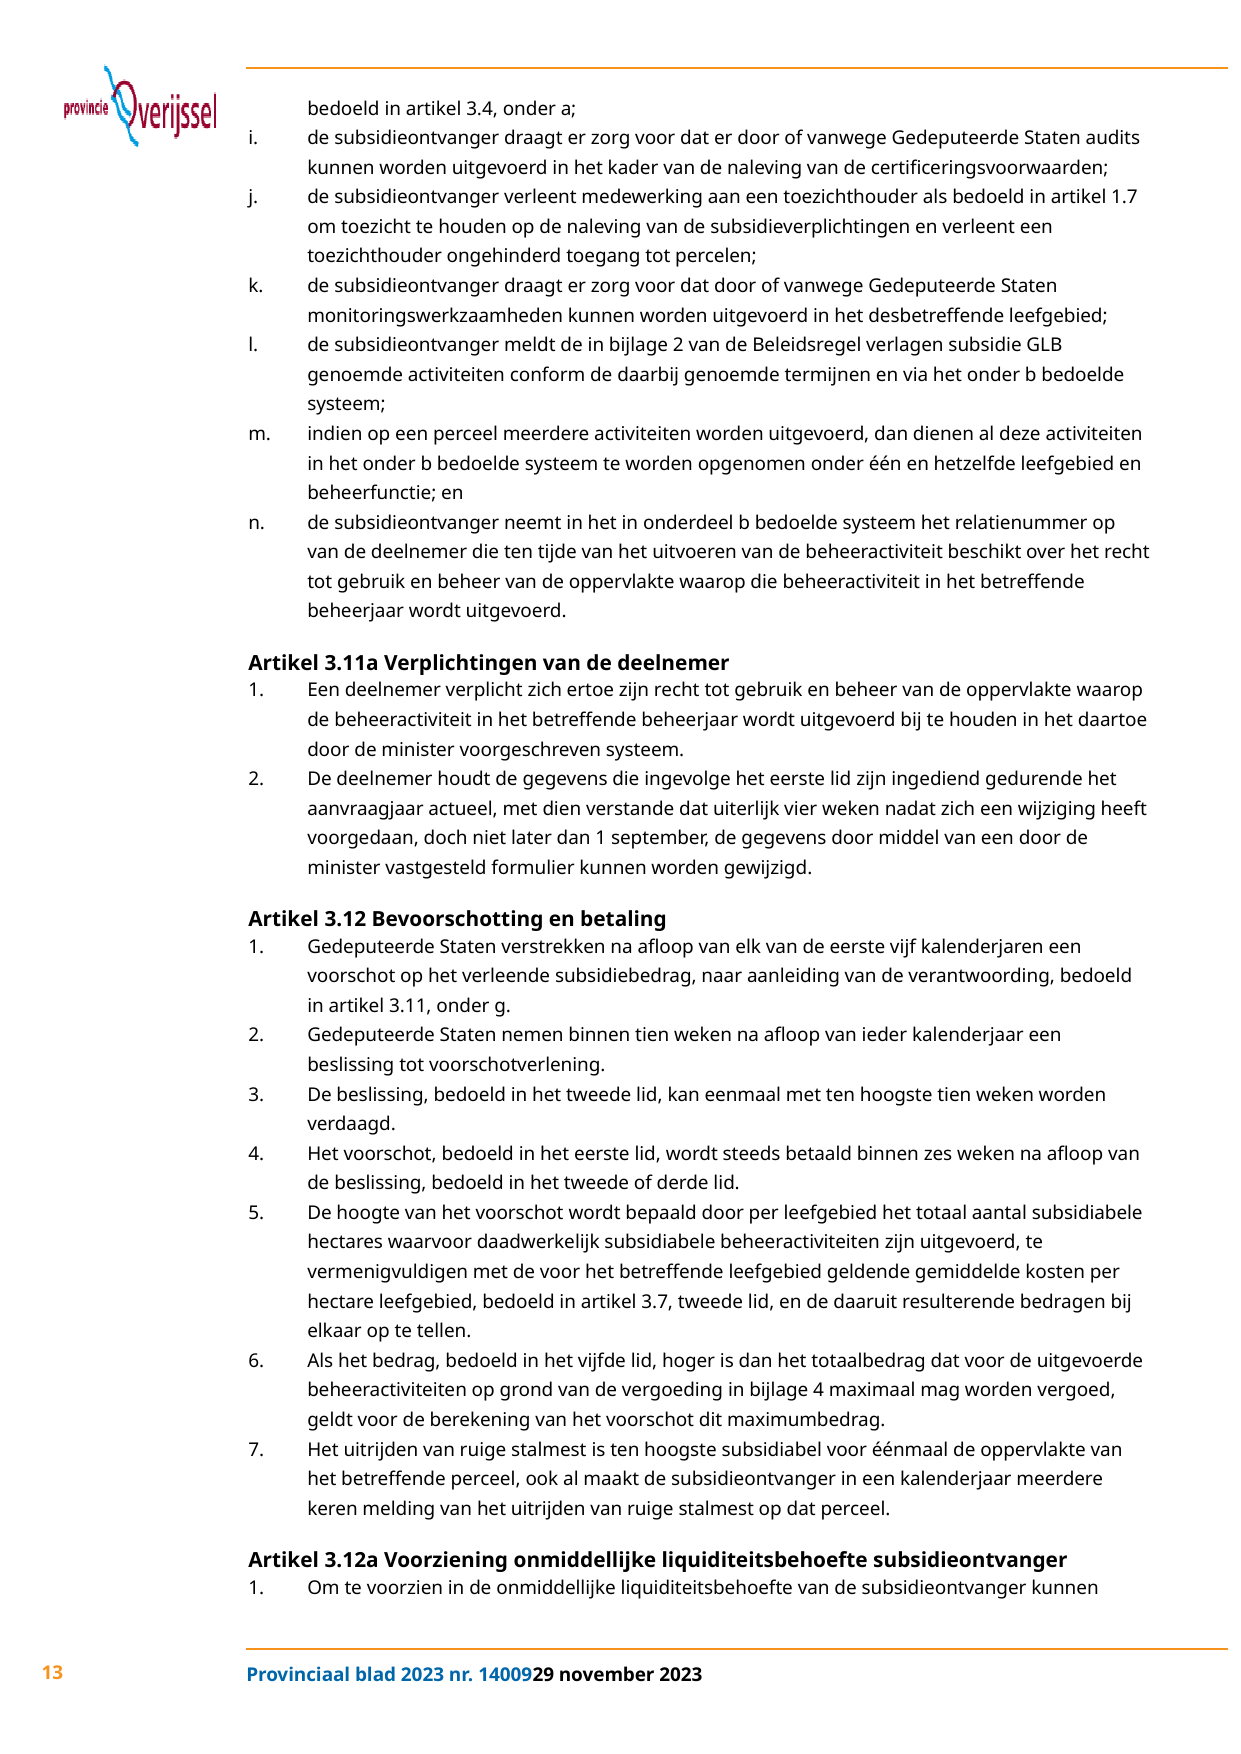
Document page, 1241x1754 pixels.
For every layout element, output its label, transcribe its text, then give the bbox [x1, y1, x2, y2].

list bedoeld in artikel 3.4, onder a; [248, 95, 1152, 121]
list Om te voorzien in de onmiddellijke liquiditeitsbehoefte van de subsidieontvanger kunnen [248, 1574, 1152, 1599]
list de subsidieontvanger verleent medewerking aan een toezichthouder als bedoeld in artikel 1.7 om toezicht te houden op de naleving van de subsidieverplichtingen en verleent een toezichthouder ongehinderd toegang tot percelen; [248, 183, 1152, 268]
list de subsidieontvanger meldt de in bijlage 2 van de Beleidsregel verlagen subsidie GLB genoemde activiteiten conform de daarbij genoemde termijnen en via het onder b bedoelde systeem; [248, 331, 1152, 416]
list Een deelnemer verplicht zich ertoe zijn recht tot gebruik en beheer van de oppervlakte waarop de beheeractiviteit in het betreffende beheerjaar wordt uitgevoerd bij te houden in het daartoe door de minister voorgeschreven systeem. [248, 677, 1152, 761]
picture [41, 47, 231, 172]
list Het uitrijden van ruige stalmest is ten hoogste subsidiabel voor éénmaal de oppervlakte van het betreffende perceel, ook al maakt de subsidieontvanger in een kalenderjaar meerdere keren melding van het uitrijden van ruige stalmest op dat perceel. [248, 1436, 1152, 1521]
list de subsidieontvanger draagt er zorg voor dat door of vanwege Gedeputeerde Staten monitoringswerkzaamheden kunnen worden uitgevoerd in het desbetreffende leefgebied; [248, 272, 1152, 328]
text Artikel 3.12a Voorziening onmiddellijke liquiditeitsbehoefte subsidieontvanger [248, 1545, 1152, 1574]
list de subsidieontvanger draagt er zorg voor dat er door of vanwege Gedeputeerde Staten audits kunnen worden uitgevoerd in het kader van de naleving van de certificeringsvoorwaarden; [248, 124, 1152, 180]
list De deelnemer houdt de gegevens die ingevolge het eerste lid zijn ingediend gedurende het aanvraagjaar actueel, met dien verstande dat uiterlijk vier weken nadat zich een wijziging heeft voorgedaan, doch niet later dan 1 september, de gegevens door middel van een door de minister vastgesteld formulier kunnen worden gewijzigd. [248, 765, 1152, 880]
list Gedeputeerde Staten verstrekken na afloop van elk van de eerste vijf kalenderjaren een voorschot op het verleende subsidiebedrag, naar aanleiding van de verantwoording, bedoeld in artikel 3.11, onder g. [248, 933, 1152, 1018]
list Gedeputeerde Staten nemen binnen tien weken na afloop van ieder kalenderjaar een beslissing tot voorschotverlening. [248, 1022, 1152, 1077]
list indien op een perceel meerdere activiteiten worden uitgevoerd, dan dienen al deze activiteiten in het onder b bedoelde systeem te worden opgenomen onder één en hetzelfde leefgebied en beheerfunctie; en [248, 420, 1152, 505]
text Artikel 3.11a Verplichtingen van de deelnemer [248, 648, 1152, 677]
list De beslissing, bedoeld in het tweede lid, kan eenmaal met ten hoogste tien weken worden verdaagd. [248, 1081, 1152, 1136]
list de subsidieontvanger neemt in het in onderdeel b bedoelde systeem het relatienummer op van de deelnemer die ten tijde van het uitvoeren van de beheeractiviteit beschikt over het recht tot gebruik en beheer van de oppervlakte waarop die beheeractiviteit in het betreffende beheerjaar wordt uitgevoerd. [248, 509, 1152, 623]
text Artikel 3.12 Bevoorschotting en betaling [248, 904, 1152, 933]
list Het voorschot, bedoeld in het eerste lid, wordt steeds betaald binnen zes weken na afloop van de beslissing, bedoeld in het tweede of derde lid. [248, 1140, 1152, 1195]
list Als het bedrag, bedoeld in het vijfde lid, hoger is dan het totaalbedrag dat voor de uitgevoerde beheeractiviteiten op grond van de vergoeding in bijlage 4 maximaal mag worden vergoed, geldt voor de berekening van het voorschot dit maximumbedrag. [248, 1347, 1152, 1432]
list De hoogte van het voorschot wordt bepaald door per leefgebied het totaal aantal subsidiabele hectares waarvoor daadwerkelijk subsidiabele beheeractiviteiten zijn uitgevoerd, te vermenigvuldigen met de voor het betreffende leefgebied geldende gemiddelde kosten per hectare leefgebied, bedoeld in artikel 3.7, tweede lid, en de daaruit resulterende bedragen bij elkaar op te tellen. [248, 1199, 1152, 1343]
